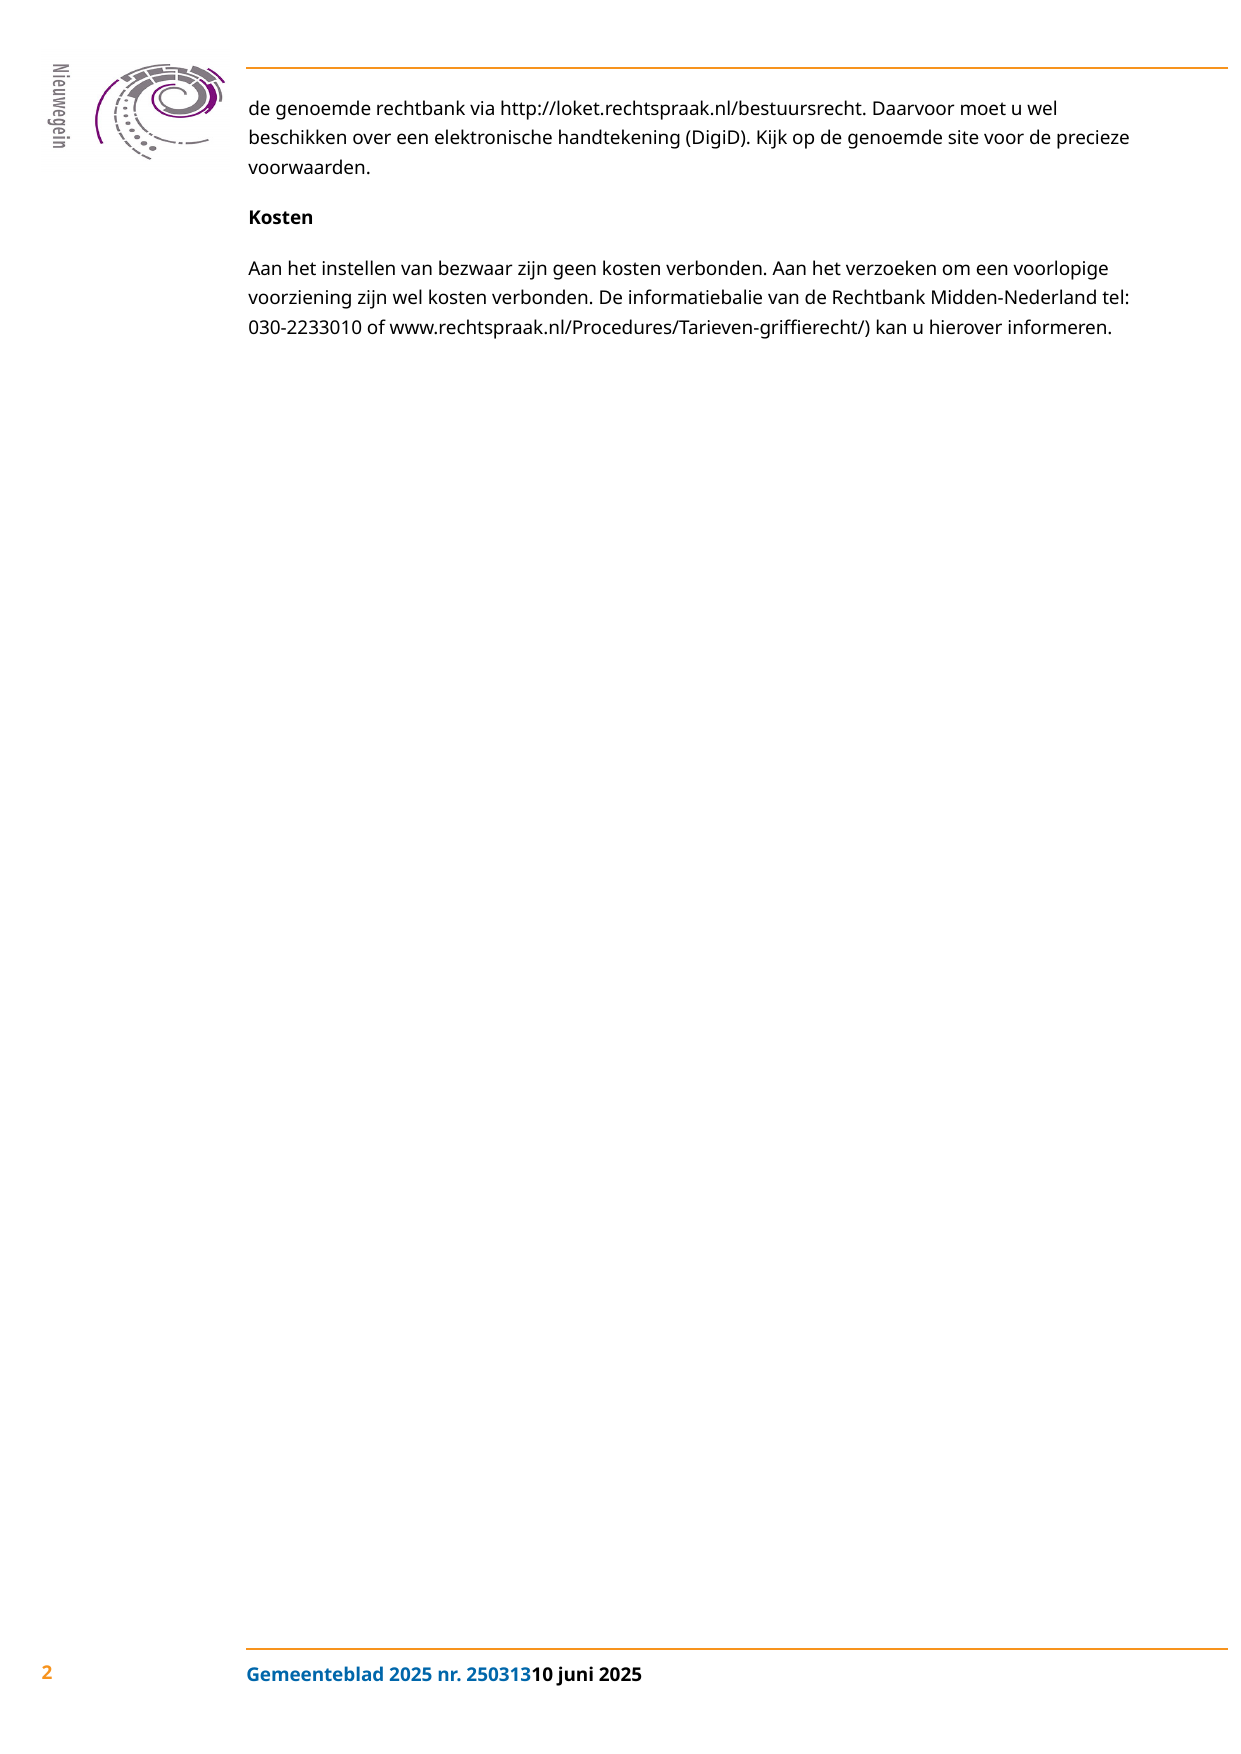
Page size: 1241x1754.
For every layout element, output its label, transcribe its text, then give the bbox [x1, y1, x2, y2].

text de genoemde rechtbank via http://loket.rechtspraak.nl/bestuursrecht. Daarvoor moet u wel beschikken over een elektronische handtekening (DigiD). Kijk op de genoemde site voor de precieze voorwaarden. [248, 95, 1152, 180]
text Aan het instellen van bezwaar zijn geen kosten verbonden. Aan het verzoeken om een voorlopige voorziening zijn wel kosten verbonden. De informatiebalie van de Rechtbank Midden-Nederland tel: 030-2233010 of www.rechtspraak.nl/Procedures/Tarieven-griffierecht/) kan u hierover informeren. [248, 255, 1152, 340]
picture [41, 47, 231, 172]
text Kosten [248, 204, 1152, 230]
